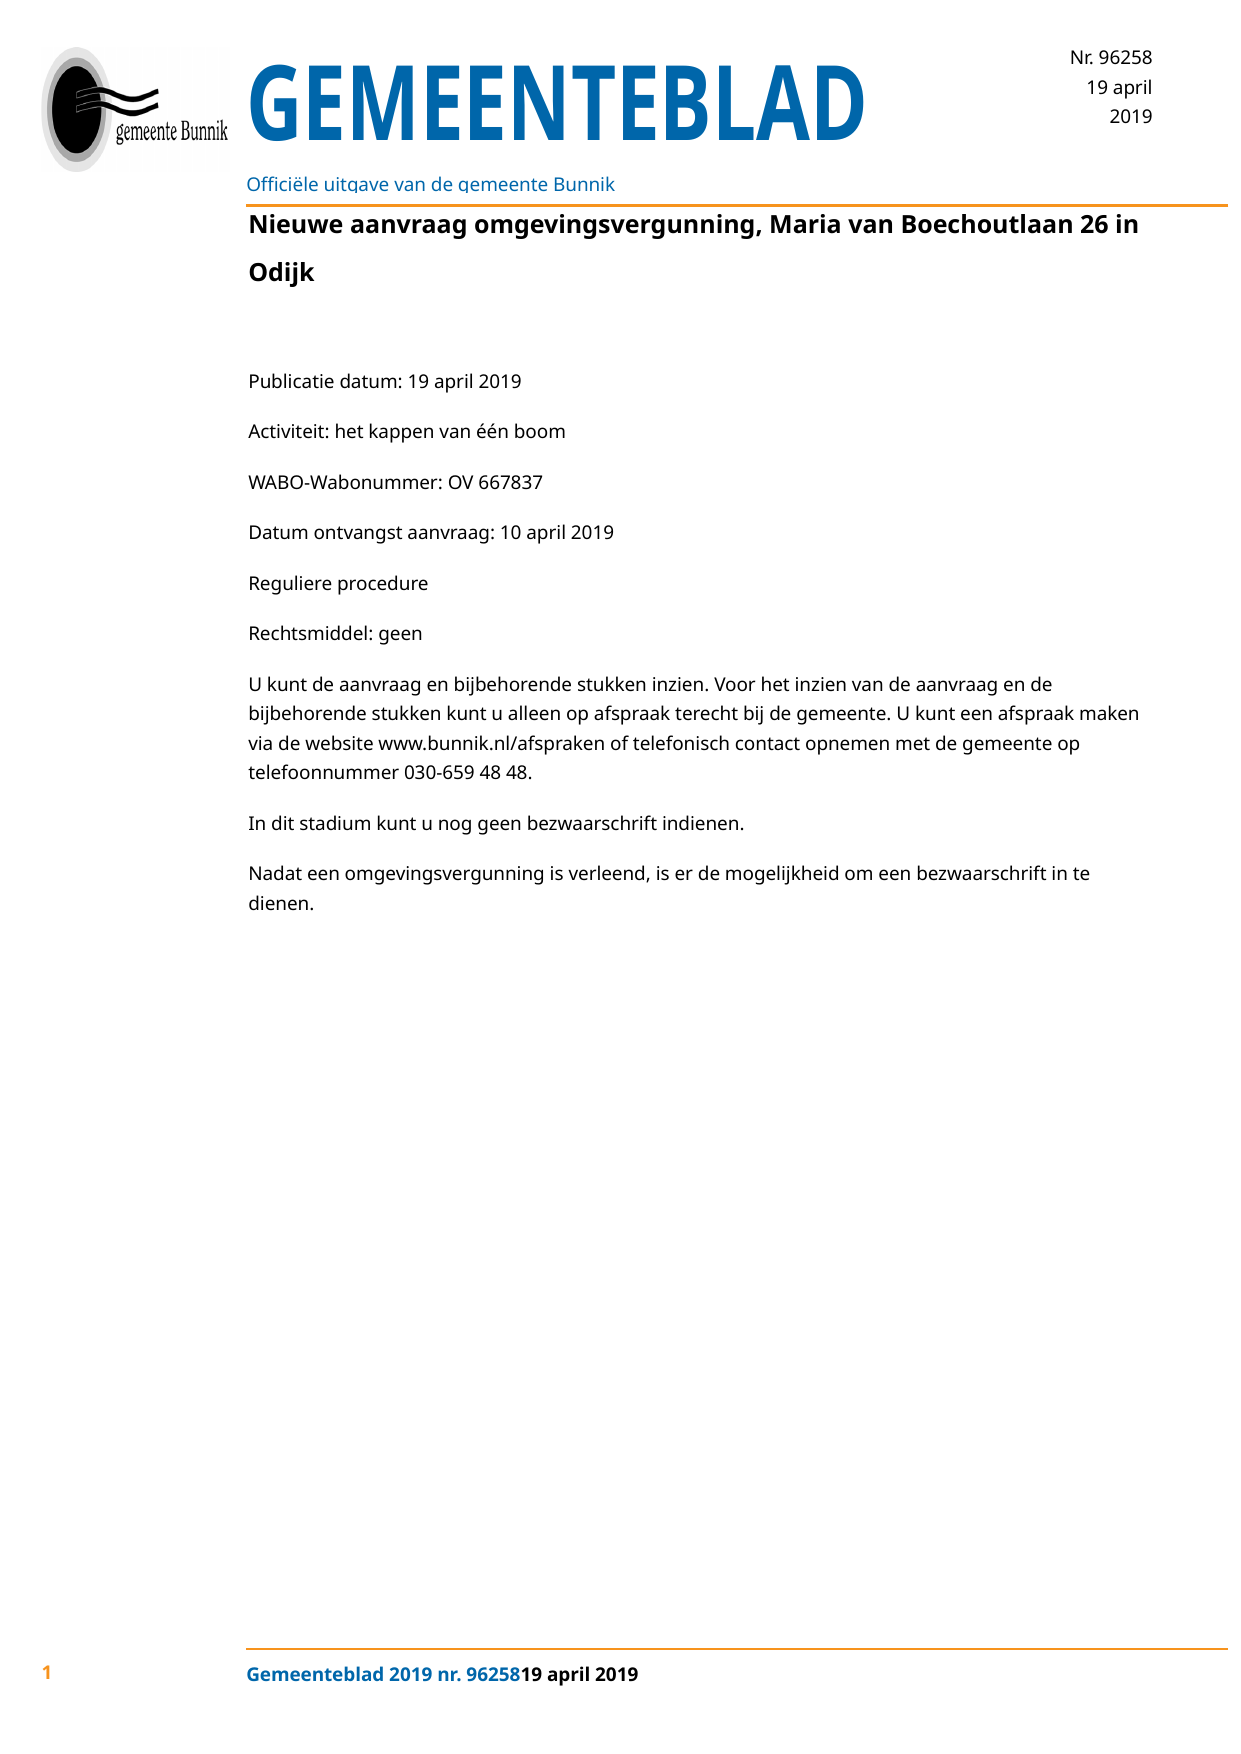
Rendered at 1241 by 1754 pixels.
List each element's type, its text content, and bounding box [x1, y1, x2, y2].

text Rechtsmiddel: geen [248, 620, 1152, 646]
text Reguliere procedure [248, 570, 1152, 596]
text Publicatie datum: 19 april 2019 [248, 368, 1152, 394]
text U kunt de aanvraag en bijbehorende stukken inzien. Voor het inzien van de aanvraag en de bijbehorende stukken kunt u alleen op afspraak terecht bij de gemeente. U kunt een afspraak maken via de website www.bunnik.nl/afspraken of telefonisch contact opnemen met de gemeente op telefoonnummer 030-659 48 48. [248, 671, 1152, 785]
picture [41, 47, 231, 172]
text Datum ontvangst aanvraag: 10 april 2019 [248, 519, 1152, 545]
text Nadat een omgevingsvergunning is verleend, is er de mogelijkheid om een bezwaarschrift in te dienen. [248, 860, 1152, 916]
text In dit stadium kunt u nog geen bezwaarschrift indienen. [248, 810, 1152, 836]
text Nieuwe aanvraag omgevingsvergunning, Maria van Boechoutlaan 26 in Odijk [248, 207, 1152, 288]
text WABO-Wabonummer: OV 667837 [248, 469, 1152, 495]
text Activiteit: het kappen van één boom [248, 419, 1152, 444]
